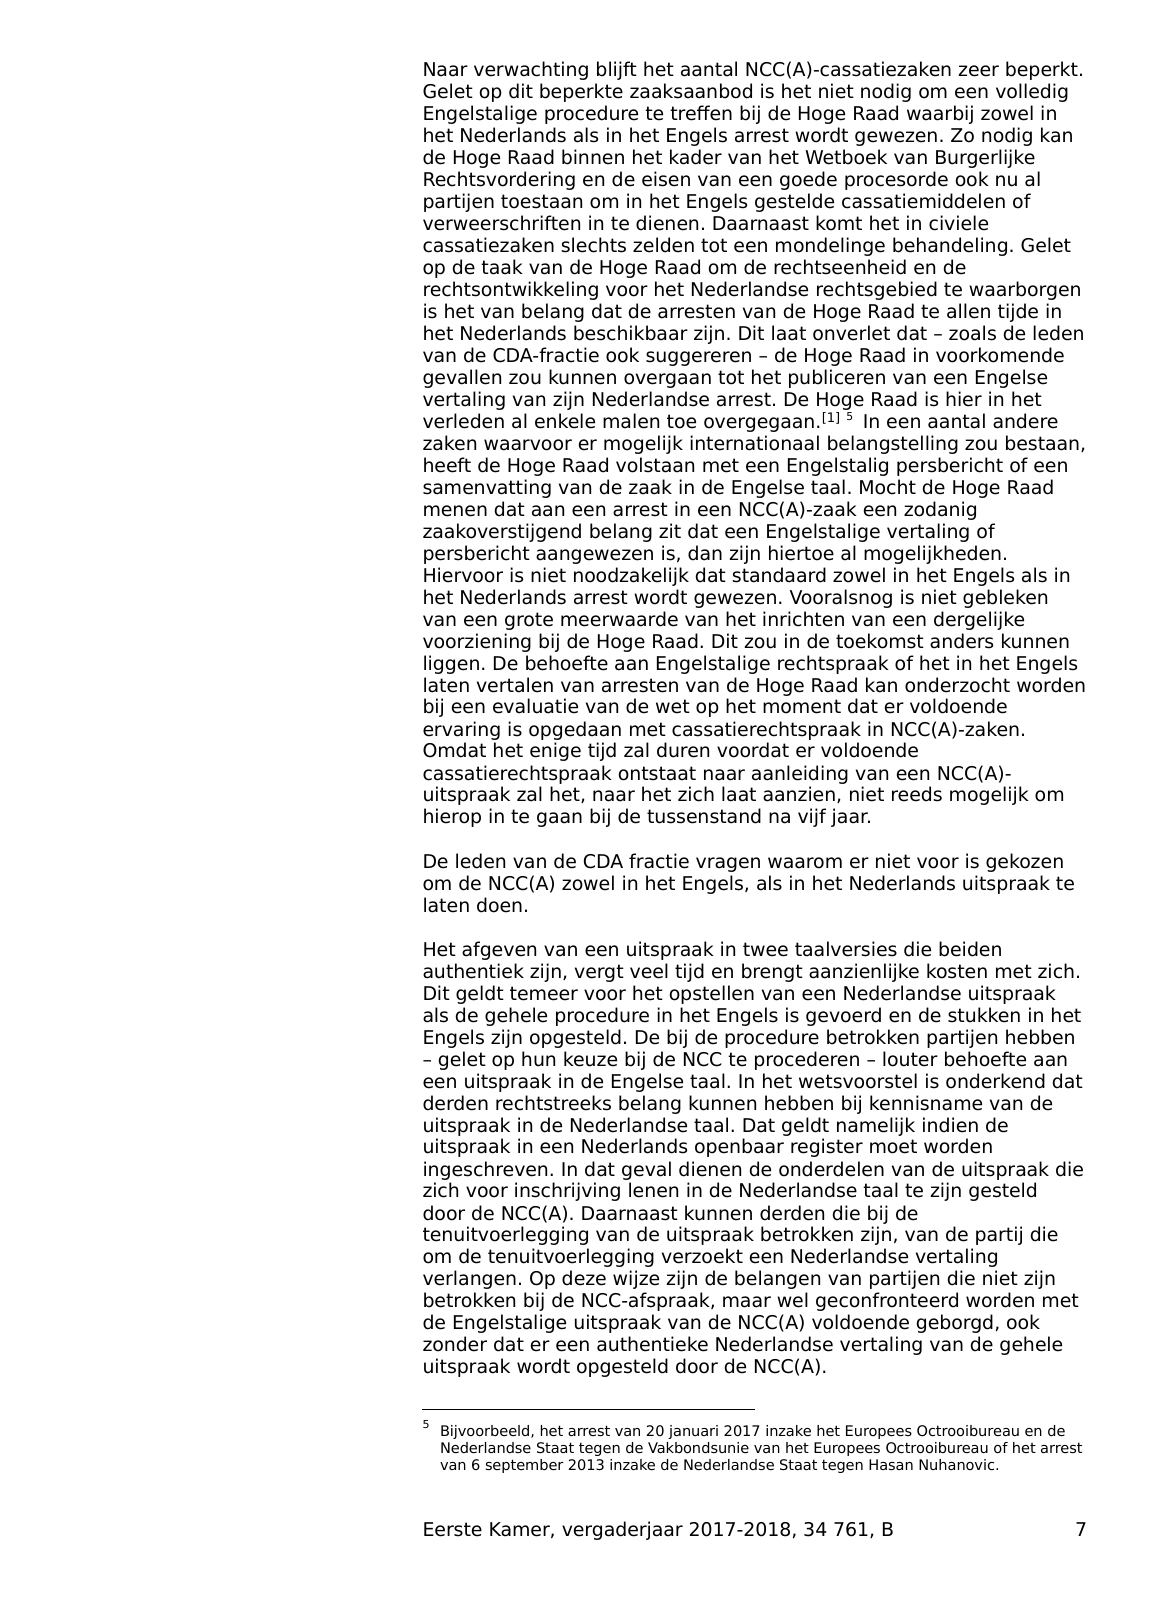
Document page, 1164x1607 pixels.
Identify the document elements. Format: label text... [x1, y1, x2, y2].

text De leden van de CDA fractie vragen waarom er niet voor is gekozen om de NCC(A) zowel in het Engels, als in het Nederlands uitspraak te laten doen. [422, 851, 1087, 916]
text Het afgeven van een uitspraak in twee taalversies die beiden authentiek zijn, vergt veel tijd en brengt aanzienlijke kosten met zich. Dit geldt temeer voor het opstellen van een Nederlandse uitspraak als de gehele procedure in het Engels is gevoerd en de stukken in het Engels zijn opgesteld. De bij de procedure betrokken partijen hebben – gelet op hun keuze bij de NCC te procederen – louter behoefte aan een uitspraak in de Engelse taal. In het wetsvoorstel is onderkend dat derden rechtstreeks belang kunnen hebben bij kennisname van de uitspraak in de Nederlandse taal. Dat geldt namelijk indien de uitspraak in een Nederlands openbaar register moet worden ingeschreven. In dat geval dienen de onderdelen van de uitspraak die zich voor inschrijving lenen in de Nederlandse taal te zijn gesteld door de NCC(A). Daarnaast kunnen derden die bij de tenuitvoerlegging van de uitspraak betrokken zijn, van de partij die om de tenuitvoerlegging verzoekt een Nederlandse vertaling verlangen. Op deze wijze zijn de belangen van partijen die niet zijn betrokken bij de NCC-afspraak, maar wel geconfronteerd worden met de Engelstalige uitspraak van de NCC(A) voldoende geborgd, ook zonder dat er een authentieke Nederlandse vertaling van de gehele uitspraak wordt opgesteld door de NCC(A). [422, 939, 1087, 1378]
text Bijvoorbeeld, het arrest van 20 januari 2017 inzake het Europees Octrooibureau en de Nederlandse Staat tegen de Vakbondsunie van het Europees Octrooibureau of het arrest van 6 september 2013 inzake de Nederlandse Staat tegen Hasan Nuhanovic. [422, 1418, 1087, 1474]
text Naar verwachting blijft het aantal NCC(A)-cassatiezaken zeer beperkt. Gelet op dit beperkte zaaksaanbod is het niet nodig om een volledig Engelstalige procedure te treffen bij de Hoge Raad waarbij zowel in het Nederlands als in het Engels arrest wordt gewezen. Zo nodig kan de Hoge Raad binnen het kader van het Wetboek van Burgerlijke Rechtsvordering en de eisen van een goede procesorde ook nu al partijen toestaan om in het Engels gestelde cassatiemiddelen of verweerschriften in te dienen. Daarnaast komt het in civiele cassatiezaken slechts zelden tot een mondelinge behandeling. Gelet op de taak van de Hoge Raad om de rechtseenheid en de rechtsontwikkeling voor het Nederlandse rechtsgebied te waarborgen is het van belang dat de arresten van de Hoge Raad te allen tijde in het Nederlands beschikbaar zijn. Dit laat onverlet dat – zoals de leden van de CDA-fractie ook suggereren – de Hoge Raad in voorkomende gevallen zou kunnen overgaan tot het publiceren van een Engelse vertaling van zijn Nederlandse arrest. De Hoge Raad is hier in het verleden al enkele malen toe overgegaan.[1] In een aantal andere zaken waarvoor er mogelijk internationaal belangstelling zou bestaan, heeft de Hoge Raad volstaan met een Engelstalig persbericht of een samenvatting van de zaak in de Engelse taal. Mocht de Hoge Raad menen dat aan een arrest in een NCC(A)-zaak een zodanig zaakoverstijgend belang zit dat een Engelstalige vertaling of persbericht aangewezen is, dan zijn hiertoe al mogelijkheden. Hiervoor is niet noodzakelijk dat standaard zowel in het Engels als in het Nederlands arrest wordt gewezen. Vooralsnog is niet gebleken van een grote meerwaarde van het inrichten van een dergelijke voorziening bij de Hoge Raad. Dit zou in de toekomst anders kunnen liggen. De behoefte aan Engelstalige rechtspraak of het in het Engels laten vertalen van arresten van de Hoge Raad kan onderzocht worden bij een evaluatie van de wet op het moment dat er voldoende ervaring is opgedaan met cassatierechtspraak in NCC(A)-zaken. Omdat het enige tijd zal duren voordat er voldoende cassatierechtspraak ontstaat naar aanleiding van een NCC(A)-uitspraak zal het, naar het zich laat aanzien, niet reeds mogelijk om hierop in te gaan bij de tussenstand na vijf jaar. [422, 59, 1087, 828]
